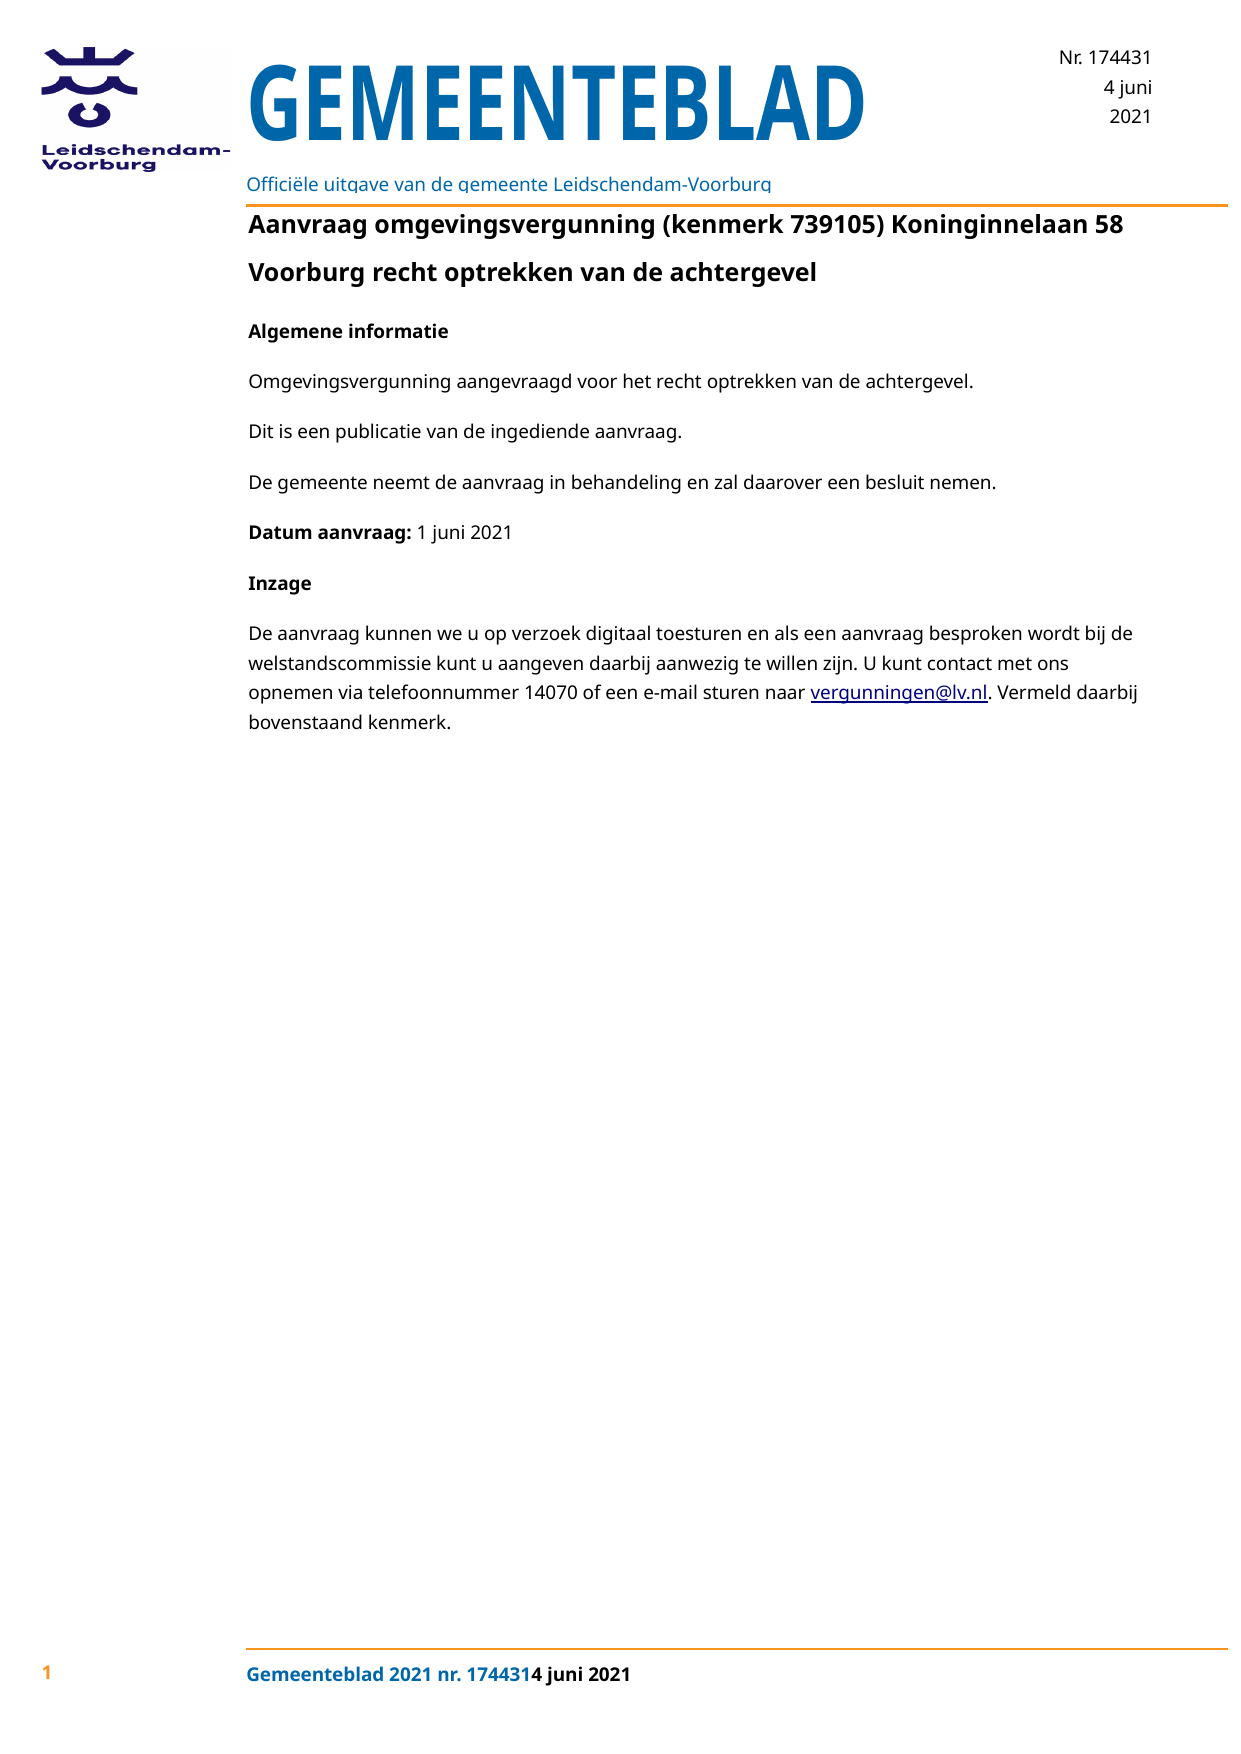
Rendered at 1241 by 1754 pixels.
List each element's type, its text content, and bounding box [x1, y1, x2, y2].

text Aanvraag omgevingsvergunning (kenmerk 739105) Koninginnelaan 58 Voorburg recht optrekken van de achtergevel [248, 207, 1152, 288]
text De gemeente neemt de aanvraag in behandeling en zal daarover een besluit nemen. [248, 469, 1152, 495]
text Dit is een publicatie van de ingediende aanvraag. [248, 419, 1152, 444]
text De aanvraag kunnen we u op verzoek digitaal toesturen en als een aanvraag besproken wordt bij de welstandscommissie kunt u aangeven daarbij aanwezig te willen zijn. U kunt contact met ons opnemen via telefoonnummer 14070 of een e-mail sturen naar vergunningen@lv.nl. Vermeld daarbij bovenstaand kenmerk. [248, 620, 1152, 735]
text Inzage [248, 570, 1152, 596]
text Algemene informatie [248, 318, 1152, 344]
picture [41, 47, 231, 172]
text Datum aanvraag: 1 juni 2021 [248, 519, 1152, 545]
text Omgevingsvergunning aangevraagd voor het recht optrekken van de achtergevel. [248, 368, 1152, 394]
